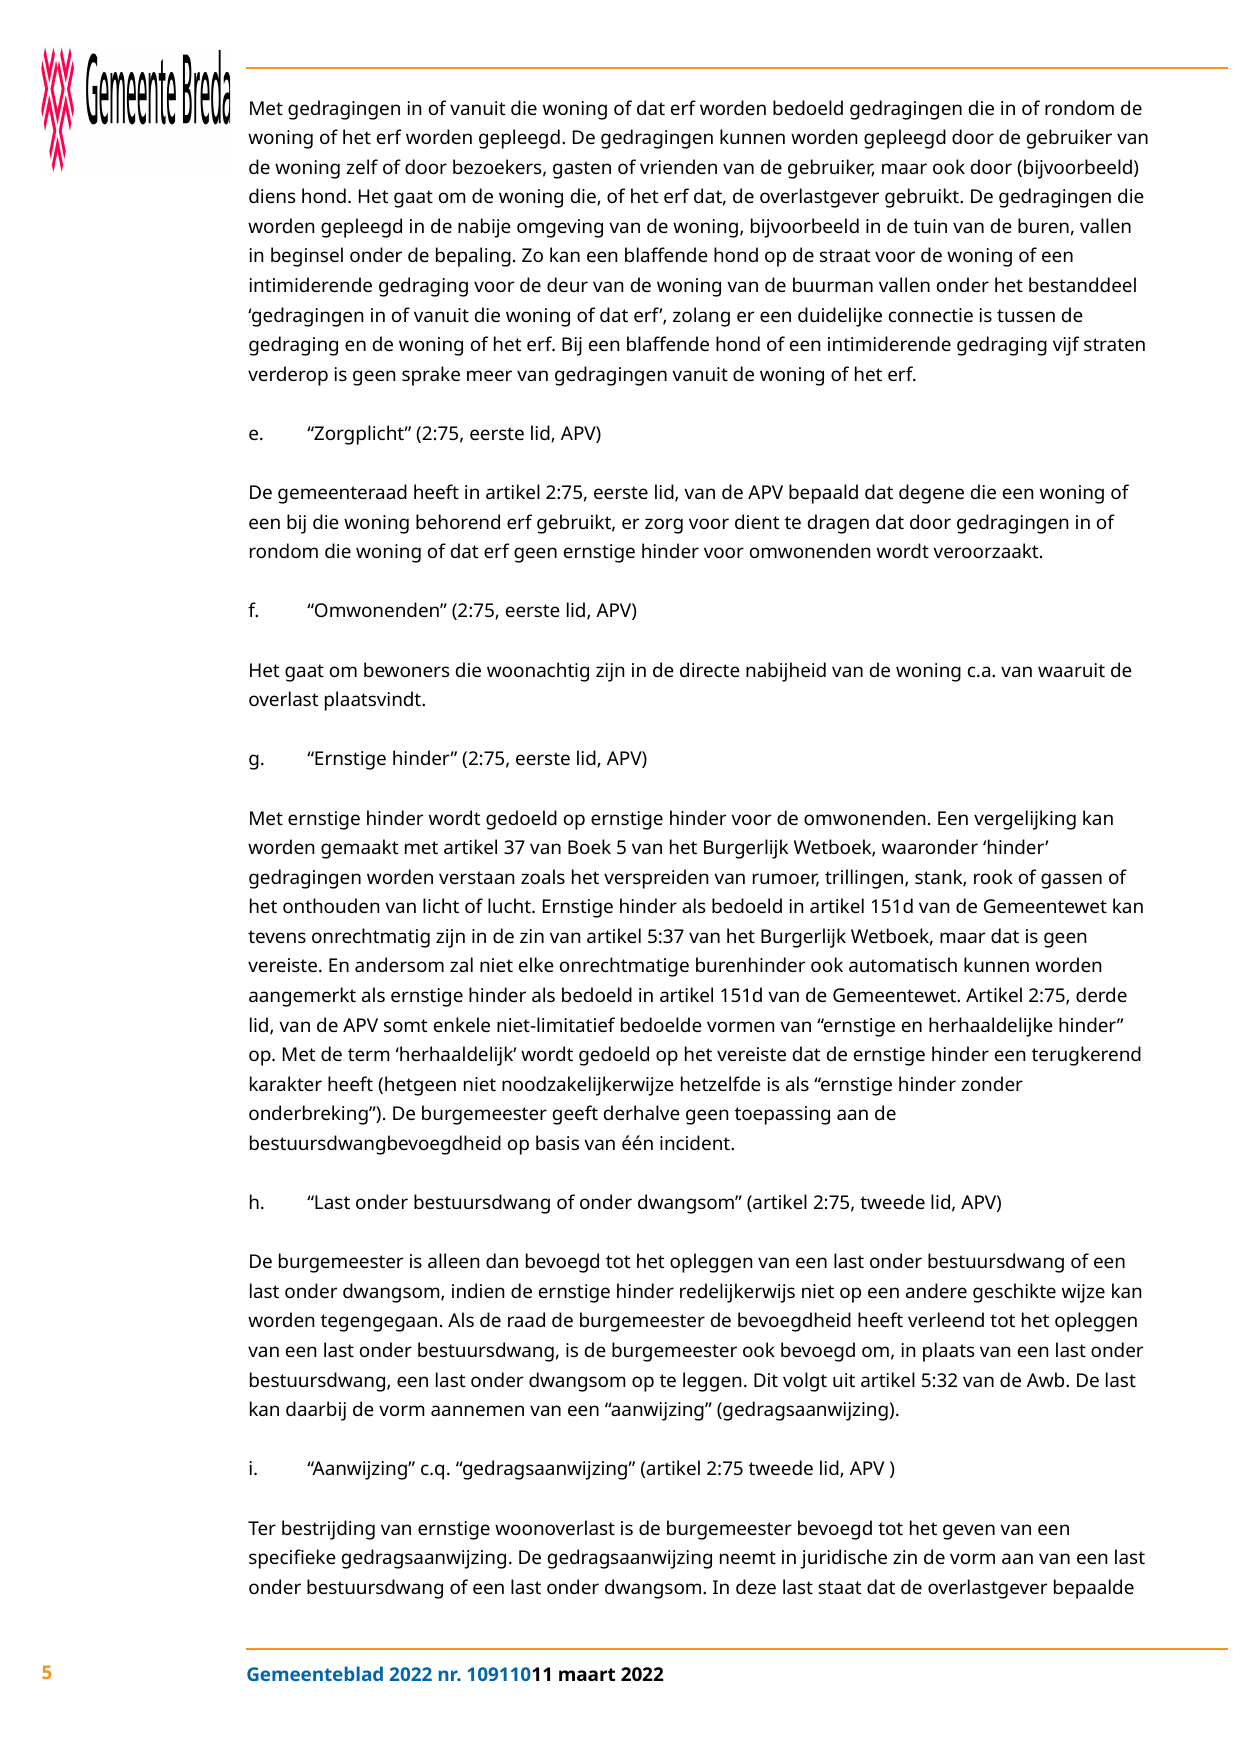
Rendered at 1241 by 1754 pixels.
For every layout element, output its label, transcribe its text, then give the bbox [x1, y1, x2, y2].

list “Zorgplicht” (2:75, eerste lid, APV) [248, 420, 1152, 446]
text Met gedragingen in of vanuit die woning of dat erf worden bedoeld gedragingen die in of rondom de woning of het erf worden gepleegd. De gedragingen kunnen worden gepleegd door de gebruiker van de woning zelf of door bezoekers, gasten of vrienden van de gebruiker, maar ook door (bijvoorbeeld) diens hond. Het gaat om de woning die, of het erf dat, de overlastgever gebruikt. De gedragingen die worden gepleegd in de nabije omgeving van de woning, bijvoorbeeld in de tuin van de buren, vallen in beginsel onder de bepaling. Zo kan een blaffende hond op de straat voor de woning of een intimiderende gedraging voor de deur van de woning van de buurman vallen onder het bestanddeel ‘gedragingen in of vanuit die woning of dat erf’, zolang er een duidelijke connectie is tussen de gedraging en de woning of het erf. Bij een blaffende hond of een intimiderende gedraging vijf straten verderop is geen sprake meer van gedragingen vanuit de woning of het erf. [248, 95, 1152, 387]
list “Ernstige hinder” (2:75, eerste lid, APV) [248, 746, 1152, 771]
picture [41, 47, 231, 172]
text Het gaat om bewoners die woonachtig zijn in de directe nabijheid van de woning c.a. van waaruit de overlast plaatsvindt. [248, 657, 1152, 712]
text Met ernstige hinder wordt gedoeld op ernstige hinder voor de omwonenden. Een vergelijking kan worden gemaakt met artikel 37 van Boek 5 van het Burgerlijk Wetboek, waaronder ‘hinder’ gedragingen worden verstaan zoals het verspreiden van rumoer, trillingen, stank, rook of gassen of het onthouden van licht of lucht. Ernstige hinder als bedoeld in artikel 151d van de Gemeentewet kan tevens onrechtmatig zijn in de zin van artikel 5:37 van het Burgerlijk Wetboek, maar dat is geen vereiste. En andersom zal niet elke onrechtmatige burenhinder ook automatisch kunnen worden aangemerkt als ernstige hinder als bedoeld in artikel 151d van de Gemeentewet. Artikel 2:75, derde lid, van de APV somt enkele niet-limitatief bedoelde vormen van “ernstige en herhaaldelijke hinder” op. Met de term ‘herhaaldelijk’ wordt gedoeld op het vereiste dat de ernstige hinder een terugkerend karakter heeft (hetgeen niet noodzakelijkerwijze hetzelfde is als “ernstige hinder zonder onderbreking”). De burgemeester geeft derhalve geen toepassing aan de bestuursdwangbevoegdheid op basis van één incident. [248, 805, 1152, 1156]
text De burgemeester is alleen dan bevoegd tot het opleggen van een last onder bestuursdwang of een last onder dwangsom, indien de ernstige hinder redelijkerwijs niet op een andere geschikte wijze kan worden tegengegaan. Als de raad de burgemeester de bevoegdheid heeft verleend tot het opleggen van een last onder bestuursdwang, is de burgemeester ook bevoegd om, in plaats van een last onder bestuursdwang, een last onder dwangsom op te leggen. Dit volgt uit artikel 5:32 van de Awb. De last kan daarbij de vorm aannemen van een “aanwijzing” (gedragsaanwijzing). [248, 1248, 1152, 1422]
list “Aanwijzing” c.q. “gedragsaanwijzing” (artikel 2:75 tweede lid, APV ) [248, 1456, 1152, 1481]
text De gemeenteraad heeft in artikel 2:75, eerste lid, van de APV bepaald dat degene die een woning of een bij die woning behorend erf gebruikt, er zorg voor dient te dragen dat door gedragingen in of rondom die woning of dat erf geen ernstige hinder voor omwonenden wordt veroorzaakt. [248, 479, 1152, 564]
list “Omwonenden” (2:75, eerste lid, APV) [248, 598, 1152, 623]
list “Last onder bestuursdwang of onder dwangsom” (artikel 2:75, tweede lid, APV) [248, 1189, 1152, 1215]
text Ter bestrijding van ernstige woonoverlast is de burgemeester bevoegd tot het geven van een specifieke gedragsaanwijzing. De gedragsaanwijzing neemt in juridische zin de vorm aan van een last onder bestuursdwang of een last onder dwangsom. In deze last staat dat de overlastgever bepaalde [248, 1515, 1152, 1600]
